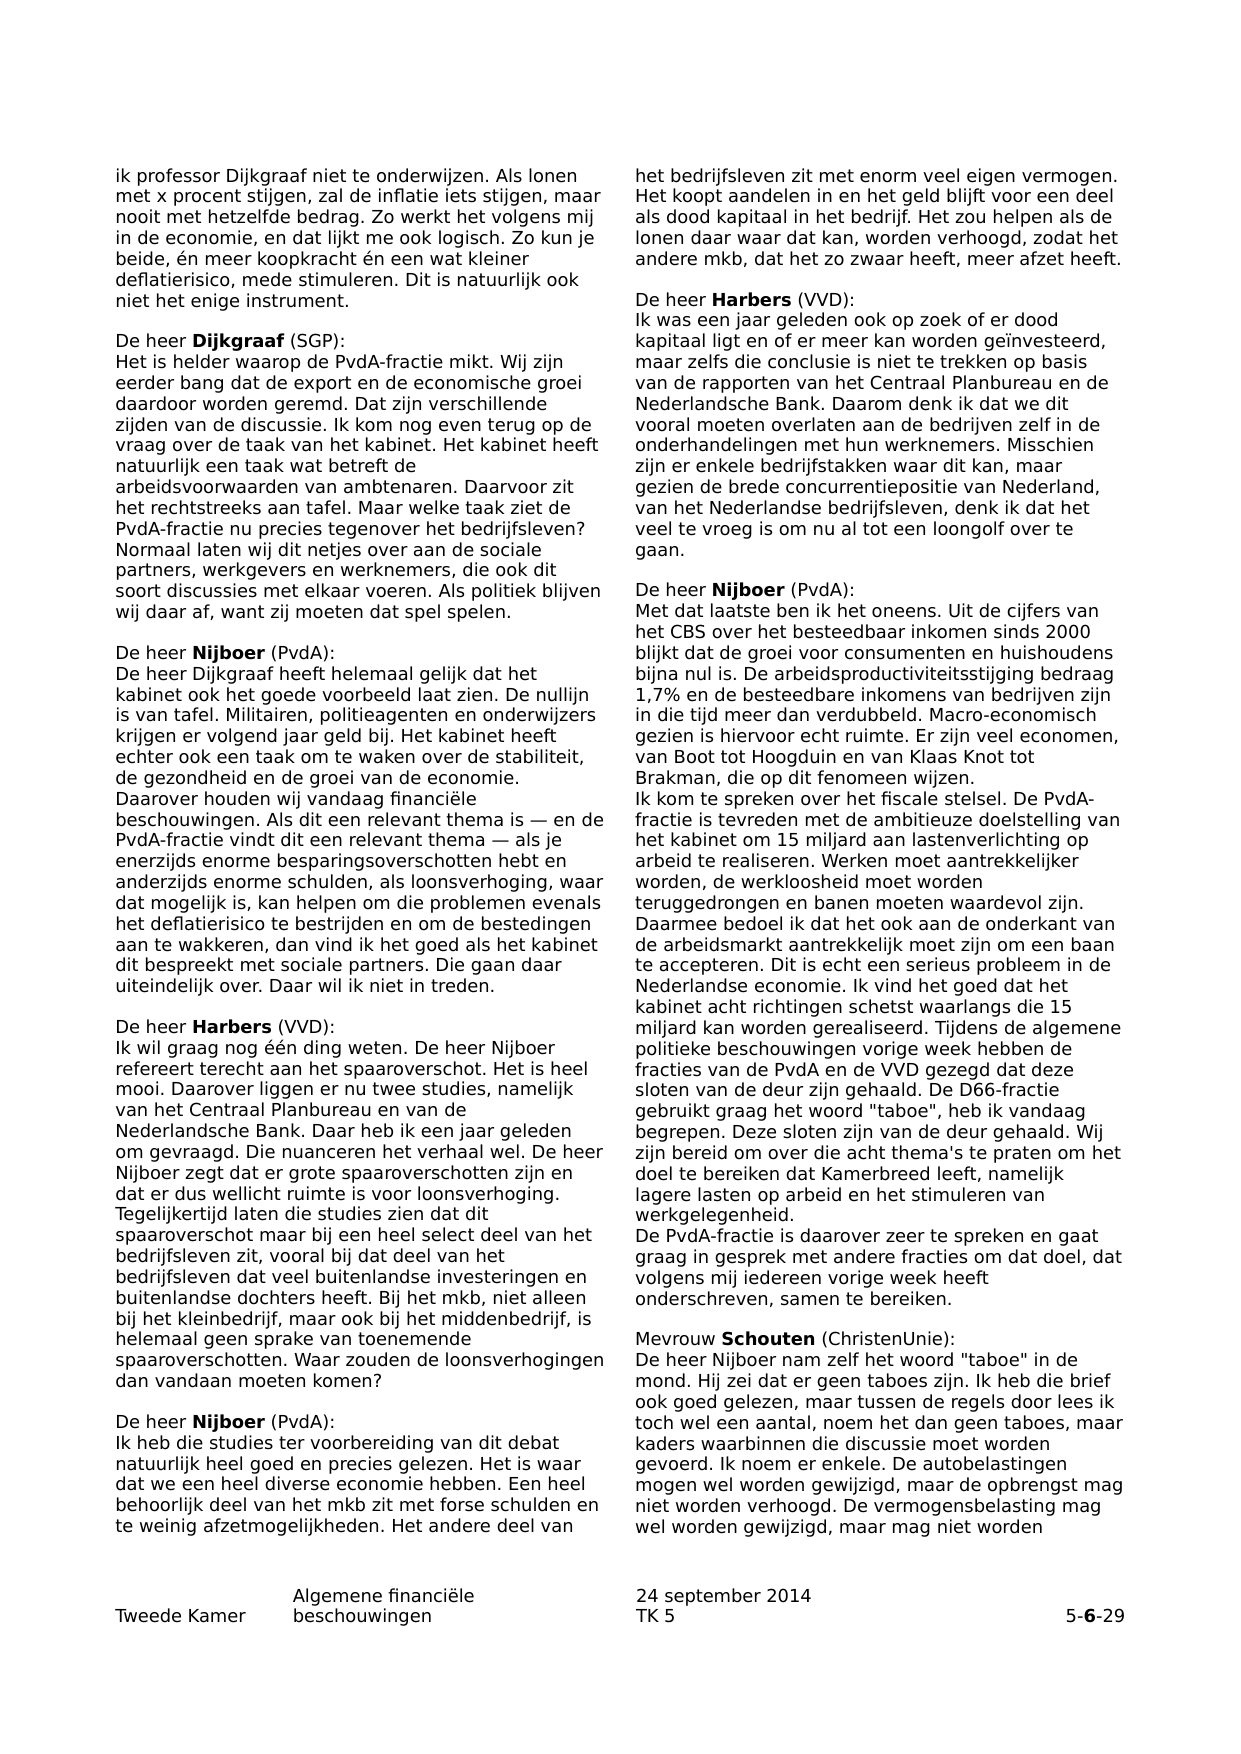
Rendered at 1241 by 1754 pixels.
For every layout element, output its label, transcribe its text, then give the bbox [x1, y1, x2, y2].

text De PvdA-fractie is daarover zeer te spreken en gaat graag in gesprek met andere fracties om dat doel, dat volgens mij iedereen vorige week heeft onderschreven, samen te bereiken. [635, 1226, 1125, 1309]
text De heer Nijboer (PvdA): [635, 580, 1125, 601]
text Ik heb die studies ter voorbereiding van dit debat natuurlijk heel goed en precies gelezen. Het is waar dat we een heel diverse economie hebben. Een heel behoorlijk deel van het mkb zit met forse schulden en te weinig afzetmogelijkheden. Het andere deel van [115, 1432, 605, 1537]
text De heer Nijboer nam zelf het woord "taboe" in de mond. Hij zei dat er geen taboes zijn. Ik heb die brief ook goed gelezen, maar tussen de regels door lees ik toch wel een aantal, noem het dan geen taboes, maar kaders waarbinnen die discussie moet worden gevoerd. Ik noem er enkele. De autobelastingen mogen wel worden gewijzigd, maar de opbrengst mag niet worden verhoogd. De vermogensbelasting mag wel worden gewijzigd, maar mag niet worden [635, 1350, 1125, 1537]
text Ik kom te spreken over het fiscale stelsel. De PvdA-fractie is tevreden met de ambitieuze doelstelling van het kabinet om 15 miljard aan lastenverlichting op arbeid te realiseren. Werken moet aantrekkelijker worden, de werkloosheid moet worden teruggedrongen en banen moeten waardevol zijn. Daarmee bedoel ik dat het ook aan de onderkant van de arbeidsmarkt aantrekkelijk moet zijn om een baan te accepteren. Dit is echt een serieus probleem in de Nederlandse economie. Ik vind het goed dat het kabinet acht richtingen schetst waarlangs die 15 miljard kan worden gerealiseerd. Tijdens de algemene politieke beschouwingen vorige week hebben de fracties van de PvdA en de VVD gezegd dat deze sloten van de deur zijn gehaald. De D66-fractie gebruikt graag het woord "taboe", heb ik vandaag begrepen. Deze sloten zijn van de deur gehaald. Wij zijn bereid om over die acht thema's te praten om het doel te bereiken dat Kamerbreed leeft, namelijk lagere lasten op arbeid en het stimuleren van werkgelegenheid. [635, 788, 1125, 1226]
text De heer Harbers (VVD): [115, 1017, 605, 1037]
text ik professor Dijkgraaf niet te onderwijzen. Als lonen met x procent stijgen, zal de inflatie iets stijgen, maar nooit met hetzelfde bedrag. Zo werkt het volgens mij in de economie, en dat lijkt me ook logisch. Zo kun je beide, én meer koopkracht én een wat kleiner deflatierisico, mede stimuleren. Dit is natuurlijk ook niet het enige instrument. [115, 165, 605, 311]
text het bedrijfsleven zit met enorm veel eigen vermogen. Het koopt aandelen in en het geld blijft voor een deel als dood kapitaal in het bedrijf. Het zou helpen als de lonen daar waar dat kan, worden verhoogd, zodat het andere mkb, dat het zo zwaar heeft, meer afzet heeft. [635, 165, 1125, 269]
text De heer Nijboer (PvdA): [115, 643, 605, 663]
text De heer Harbers (VVD): [635, 289, 1125, 310]
text De heer Dijkgraaf heeft helemaal gelijk dat het kabinet ook het goede voorbeeld laat zien. De nullijn is van tafel. Militairen, politieagenten en onderwijzers krijgen er volgend jaar geld bij. Het kabinet heeft echter ook een taak om te waken over de stabiliteit, de gezondheid en de groei van de economie. Daarover houden wij vandaag financiële beschouwingen. Als dit een relevant thema is — en de PvdA-fractie vindt dit een relevant thema — als je enerzijds enorme besparingsoverschotten hebt en anderzijds enorme schulden, als loonsverhoging, waar dat mogelijk is, kan helpen om die problemen evenals het deflatierisico te bestrijden en om de bestedingen aan te wakkeren, dan vind ik het goed als het kabinet dit bespreekt met sociale partners. Die gaan daar uiteindelijk over. Daar wil ik niet in treden. [115, 663, 605, 997]
text Met dat laatste ben ik het oneens. Uit de cijfers van het CBS over het besteedbaar inkomen sinds 2000 blijkt dat de groei voor consumenten en huishoudens bijna nul is. De arbeidsproductiviteitsstijging bedraag 1,7% en de besteedbare inkomens van bedrijven zijn in die tijd meer dan verdubbeld. Macro-economisch gezien is hiervoor echt ruimte. Er zijn veel economen, van Boot tot Hoogduin en van Klaas Knot tot Brakman, die op dit fenomeen wijzen. [635, 601, 1125, 788]
text Het is helder waarop de PvdA-fractie mikt. Wij zijn eerder bang dat de export en de economische groei daardoor worden geremd. Dat zijn verschillende zijden van de discussie. Ik kom nog even terug op de vraag over de taak van het kabinet. Het kabinet heeft natuurlijk een taak wat betreft de arbeidsvoorwaarden van ambtenaren. Daarvoor zit het rechtstreeks aan tafel. Maar welke taak ziet de PvdA-fractie nu precies tegenover het bedrijfsleven? Normaal laten wij dit netjes over aan de sociale partners, werkgevers en werknemers, die ook dit soort discussies met elkaar voeren. Als politiek blijven wij daar af, want zij moeten dat spel spelen. [115, 352, 605, 623]
text Mevrouw Schouten (ChristenUnie): [635, 1329, 1125, 1350]
text De heer Nijboer (PvdA): [115, 1412, 605, 1432]
text De heer Dijkgraaf (SGP): [115, 331, 605, 352]
text Ik wil graag nog één ding weten. De heer Nijboer refereert terecht aan het spaaroverschot. Het is heel mooi. Daarover liggen er nu twee studies, namelijk van het Centraal Planbureau en van de Nederlandsche Bank. Daar heb ik een jaar geleden om gevraagd. Die nuanceren het verhaal wel. De heer Nijboer zegt dat er grote spaaroverschotten zijn en dat er dus wellicht ruimte is voor loonsverhoging. Tegelijkertijd laten die studies zien dat dit spaaroverschot maar bij een heel select deel van het bedrijfsleven zit, vooral bij dat deel van het bedrijfsleven dat veel buitenlandse investeringen en buitenlandse dochters heeft. Bij het mkb, niet alleen bij het kleinbedrijf, maar ook bij het middenbedrijf, is helemaal geen sprake van toenemende spaaroverschotten. Waar zouden de loonsverhogingen dan vandaan moeten komen? [115, 1037, 605, 1392]
text Ik was een jaar geleden ook op zoek of er dood kapitaal ligt en of er meer kan worden geïnvesteerd, maar zelfs die conclusie is niet te trekken op basis van de rapporten van het Centraal Planbureau en de Nederlandsche Bank. Daarom denk ik dat we dit vooral moeten overlaten aan de bedrijven zelf in de onderhandelingen met hun werknemers. Misschien zijn er enkele bedrijfstakken waar dit kan, maar gezien de brede concurrentiepositie van Nederland, van het Nederlandse bedrijfsleven, denk ik dat het veel te vroeg is om nu al tot een loongolf over te gaan. [635, 310, 1125, 560]
